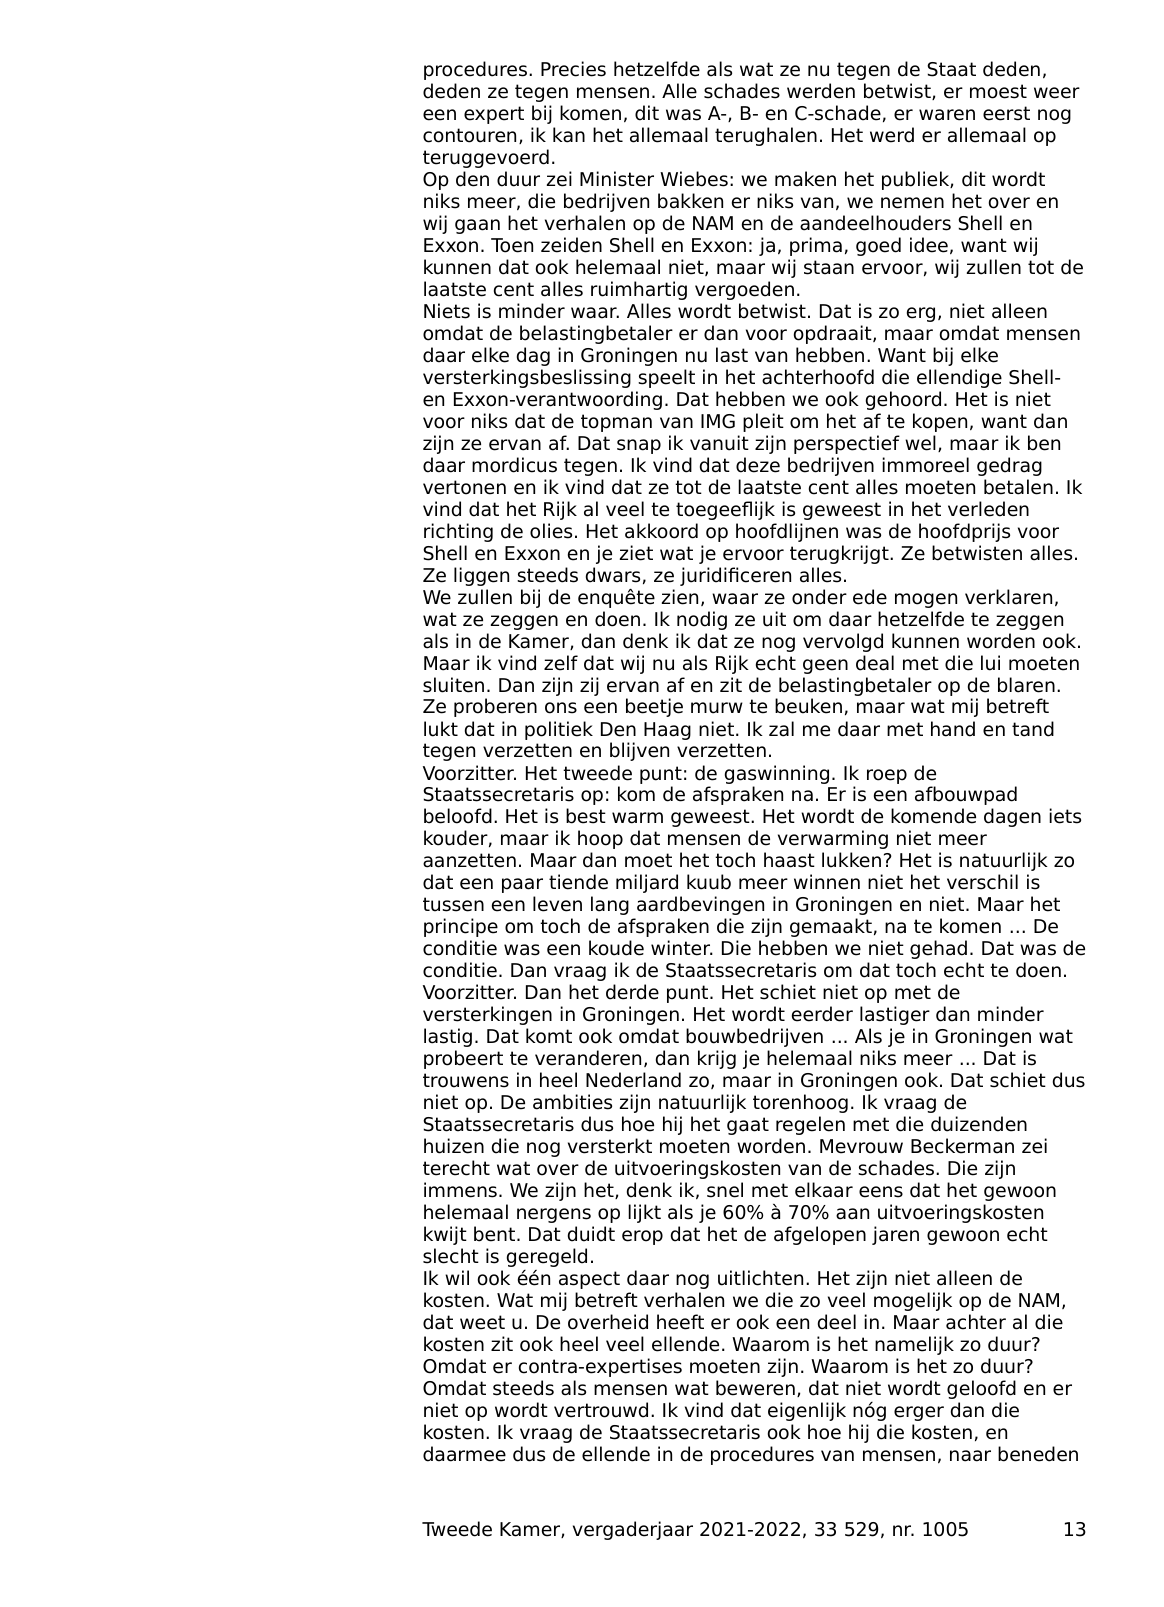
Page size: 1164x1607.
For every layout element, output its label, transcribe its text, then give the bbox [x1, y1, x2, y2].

text We zullen bij de enquête zien, waar ze onder ede mogen verklaren, wat ze zeggen en doen. Ik nodig ze uit om daar hetzelfde te zeggen als in de Kamer, dan denk ik dat ze nog vervolgd kunnen worden ook. Maar ik vind zelf dat wij nu als Rijk echt geen deal met die lui moeten sluiten. Dan zijn zij ervan af en zit de belastingbetaler op de blaren. Ze proberen ons een beetje murw te beuken, maar wat mij betreft lukt dat in politiek Den Haag niet. Ik zal me daar met hand en tand tegen verzetten en blijven verzetten. [422, 587, 1087, 762]
text Voorzitter. Het tweede punt: de gaswinning. Ik roep de Staatssecretaris op: kom de afspraken na. Er is een afbouwpad beloofd. Het is best warm geweest. Het wordt de komende dagen iets kouder, maar ik hoop dat mensen de verwarming niet meer aanzetten. Maar dan moet het toch haast lukken? Het is natuurlijk zo dat een paar tiende miljard kuub meer winnen niet het verschil is tussen een leven lang aardbevingen in Groningen en niet. Maar het principe om toch de afspraken die zijn gemaakt, na te komen ... De conditie was een koude winter. Die hebben we niet gehad. Dat was de conditie. Dan vraag ik de Staatssecretaris om dat toch echt te doen. [422, 762, 1087, 982]
text Op den duur zei Minister Wiebes: we maken het publiek, dit wordt niks meer, die bedrijven bakken er niks van, we nemen het over en wij gaan het verhalen op de NAM en de aandeelhouders Shell en Exxon. Toen zeiden Shell en Exxon: ja, prima, goed idee, want wij kunnen dat ook helemaal niet, maar wij staan ervoor, wij zullen tot de laatste cent alles ruimhartig vergoeden. [422, 169, 1087, 301]
text Voorzitter. Dan het derde punt. Het schiet niet op met de versterkingen in Groningen. Het wordt eerder lastiger dan minder lastig. Dat komt ook omdat bouwbedrijven ... Als je in Groningen wat probeert te veranderen, dan krijg je helemaal niks meer ... Dat is trouwens in heel Nederland zo, maar in Groningen ook. Dat schiet dus niet op. De ambities zijn natuurlijk torenhoog. Ik vraag de Staatssecretaris dus hoe hij het gaat regelen met die duizenden huizen die nog versterkt moeten worden. Mevrouw Beckerman zei terecht wat over de uitvoeringskosten van de schades. Die zijn immens. We zijn het, denk ik, snel met elkaar eens dat het gewoon helemaal nergens op lijkt als je 60% à 70% aan uitvoeringskosten kwijt bent. Dat duidt erop dat het de afgelopen jaren gewoon echt slecht is geregeld. [422, 982, 1087, 1268]
text Ik wil ook één aspect daar nog uitlichten. Het zijn niet alleen de kosten. Wat mij betreft verhalen we die zo veel mogelijk op de NAM, dat weet u. De overheid heeft er ook een deel in. Maar achter al die kosten zit ook heel veel ellende. Waarom is het namelijk zo duur? Omdat er contra-expertises moeten zijn. Waarom is het zo duur? Omdat steeds als mensen wat beweren, dat niet wordt geloofd en er niet op wordt vertrouwd. Ik vind dat eigenlijk nóg erger dan die kosten. Ik vraag de Staatssecretaris ook hoe hij die kosten, en daarmee dus de ellende in de procedures van mensen, naar beneden [422, 1268, 1087, 1466]
text Niets is minder waar. Alles wordt betwist. Dat is zo erg, niet alleen omdat de belastingbetaler er dan voor opdraait, maar omdat mensen daar elke dag in Groningen nu last van hebben. Want bij elke versterkingsbeslissing speelt in het achterhoofd die ellendige Shell- en Exxon-verantwoording. Dat hebben we ook gehoord. Het is niet voor niks dat de topman van IMG pleit om het af te kopen, want dan zijn ze ervan af. Dat snap ik vanuit zijn perspectief wel, maar ik ben daar mordicus tegen. Ik vind dat deze bedrijven immoreel gedrag vertonen en ik vind dat ze tot de laatste cent alles moeten betalen. Ik vind dat het Rijk al veel te toegeeflijk is geweest in het verleden richting de olies. Het akkoord op hoofdlijnen was de hoofdprijs voor Shell en Exxon en je ziet wat je ervoor terugkrijgt. Ze betwisten alles. Ze liggen steeds dwars, ze juridificeren alles. [422, 301, 1087, 587]
text procedures. Precies hetzelfde als wat ze nu tegen de Staat deden, deden ze tegen mensen. Alle schades werden betwist, er moest weer een expert bij komen, dit was A-, B- en C-schade, er waren eerst nog contouren, ik kan het allemaal terughalen. Het werd er allemaal op teruggevoerd. [422, 59, 1087, 169]
